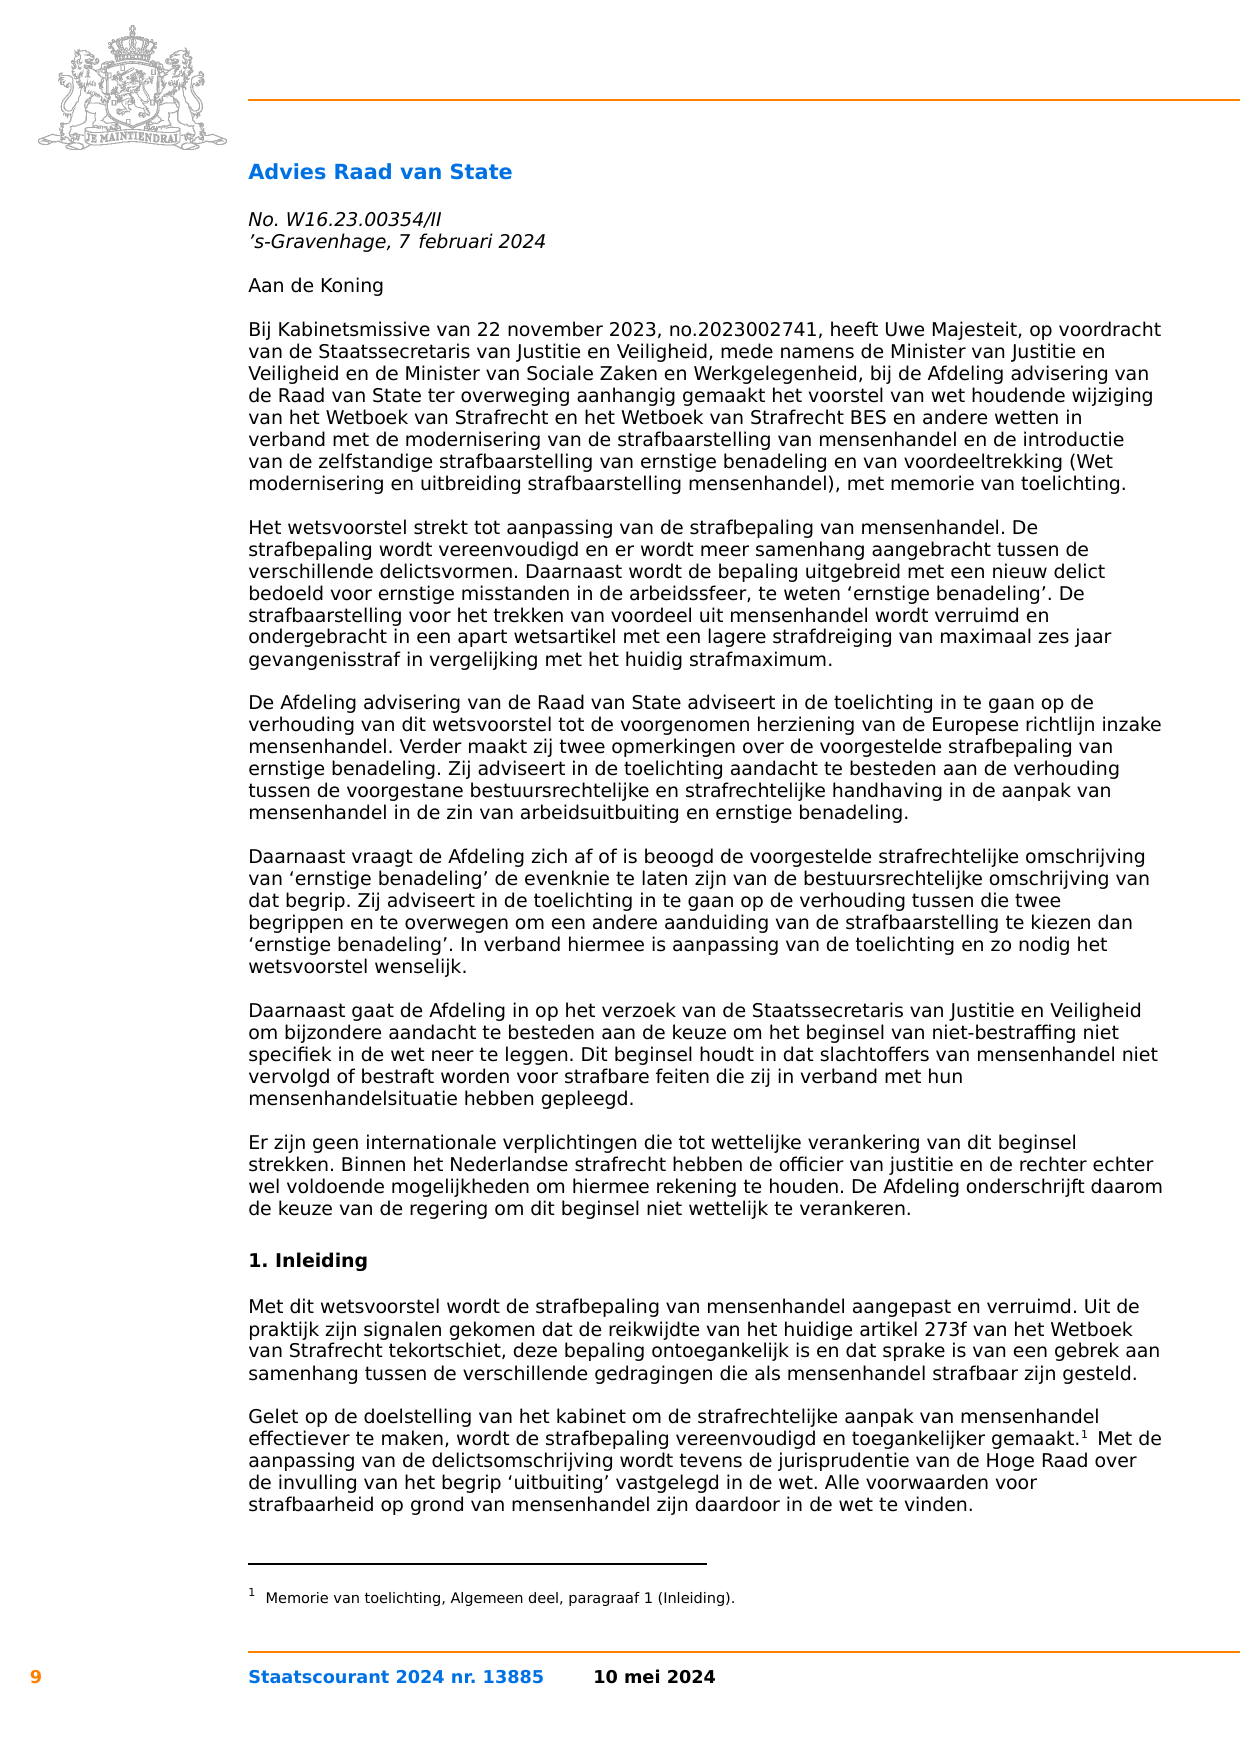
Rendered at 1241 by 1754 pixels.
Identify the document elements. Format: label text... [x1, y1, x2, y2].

subtitle 1. Inleiding [248, 1249, 1163, 1271]
text Met dit wetsvoorstel wordt de strafbepaling van mensenhandel aangepast en verruimd. Uit de praktijk zijn signalen gekomen dat de reikwijdte van het huidige artikel 273f van het Wetboek van Strafrecht tekortschiet, deze bepaling ontoegankelijk is en dat sprake is van een gebrek aan samenhang tussen de verschillende gedragingen die als mensenhandel strafbaar zijn gesteld. [248, 1296, 1163, 1384]
text De Afdeling advisering van de Raad van State adviseert in de toelichting in te gaan op de verhouding van dit wetsvoorstel tot de voorgenomen herziening van de Europese richtlijn inzake mensenhandel. Verder maakt zij twee opmerkingen over de voorgestelde strafbepaling van ernstige benadeling. Zij adviseert in de toelichting aandacht te besteden aan de verhouding tussen de voorgestane bestuursrechtelijke en strafrechtelijke handhaving in de aanpak van mensenhandel in de zin van arbeidsuitbuiting en ernstige benadeling. [248, 692, 1163, 824]
text ’s-Gravenhage, 7 februari 2024 [248, 231, 1163, 253]
text Er zijn geen internationale verplichtingen die tot wettelijke verankering van dit beginsel strekken. Binnen het Nederlandse strafrecht hebben de officier van justitie en de rechter echter wel voldoende mogelijkheden om hiermee rekening te houden. De Afdeling onderschrijft daarom de keuze van de regering om dit beginsel niet wettelijk te verankeren. [248, 1132, 1163, 1219]
text No. W16.23.00354/II [248, 209, 1163, 231]
text Daarnaast vraagt de Afdeling zich af of is beoogd de voorgestelde strafrechtelijke omschrijving van ‘ernstige benadeling’ de evenknie te laten zijn van de bestuursrechtelijke omschrijving van dat begrip. Zij adviseert in de toelichting in te gaan op de verhouding tussen die twee begrippen en te overwegen om een andere aanduiding van de strafbaarstelling te kiezen dan ‘ernstige benadeling’. In verband hiermee is aanpassing van de toelichting en zo nodig het wetsvoorstel wenselijk. [248, 846, 1163, 978]
subtitle Advies Raad van State [248, 160, 1163, 184]
text Het wetsvoorstel strekt tot aanpassing van de strafbepaling van mensenhandel. De strafbepaling wordt vereenvoudigd en er wordt meer samenhang aangebracht tussen de verschillende delictsvormen. Daarnaast wordt de bepaling uitgebreid met een nieuw delict bedoeld voor ernstige misstanden in de arbeidssfeer, te weten ‘ernstige benadeling’. De strafbaarstelling voor het trekken van voordeel uit mensenhandel wordt verruimd en ondergebracht in een apart wetsartikel met een lagere strafdreiging van maximaal zes jaar gevangenisstraf in vergelijking met het huidig strafmaximum. [248, 517, 1163, 670]
text Gelet op de doelstelling van het kabinet om de strafrechtelijke aanpak van mensenhandel effectiever te maken, wordt de strafbepaling vereenvoudigd en toegankelijker gemaakt. Met de aanpassing van de delictsomschrijving wordt tevens de jurisprudentie van de Hoge Raad over de invulling van het begrip ‘uitbuiting’ vastgelegd in de wet. Alle voorwaarden voor strafbaarheid op grond van mensenhandel zijn daardoor in de wet te vinden. [248, 1406, 1163, 1516]
text Daarnaast gaat de Afdeling in op het verzoek van de Staatssecretaris van Justitie en Veiligheid om bijzondere aandacht te besteden aan de keuze om het beginsel van niet-bestraffing niet specifiek in de wet neer te leggen. Dit beginsel houdt in dat slachtoffers van mensenhandel niet vervolgd of bestraft worden voor strafbare feiten die zij in verband met hun mensenhandelsituatie hebben gepleegd. [248, 1000, 1163, 1110]
text Bij Kabinetsmissive van 22 november 2023, no.2023002741, heeft Uwe Majesteit, op voordracht van de Staatssecretaris van Justitie en Veiligheid, mede namens de Minister van Justitie en Veiligheid en de Minister van Sociale Zaken en Werkgelegenheid, bij de Afdeling advisering van de Raad van State ter overweging aanhangig gemaakt het voorstel van wet houdende wijziging van het Wetboek van Strafrecht en het Wetboek van Strafrecht BES en andere wetten in verband met de modernisering van de strafbaarstelling van mensenhandel en de introductie van de zelfstandige strafbaarstelling van ernstige benadeling en van voordeeltrekking (Wet modernisering en uitbreiding strafbaarstelling mensenhandel), met memorie van toelichting. [248, 319, 1163, 495]
text Memorie van toelichting, Algemeen deel, paragraaf 1 (Inleiding). [248, 1586, 1163, 1608]
text Aan de Koning [248, 275, 1163, 297]
picture [38, 25, 227, 150]
